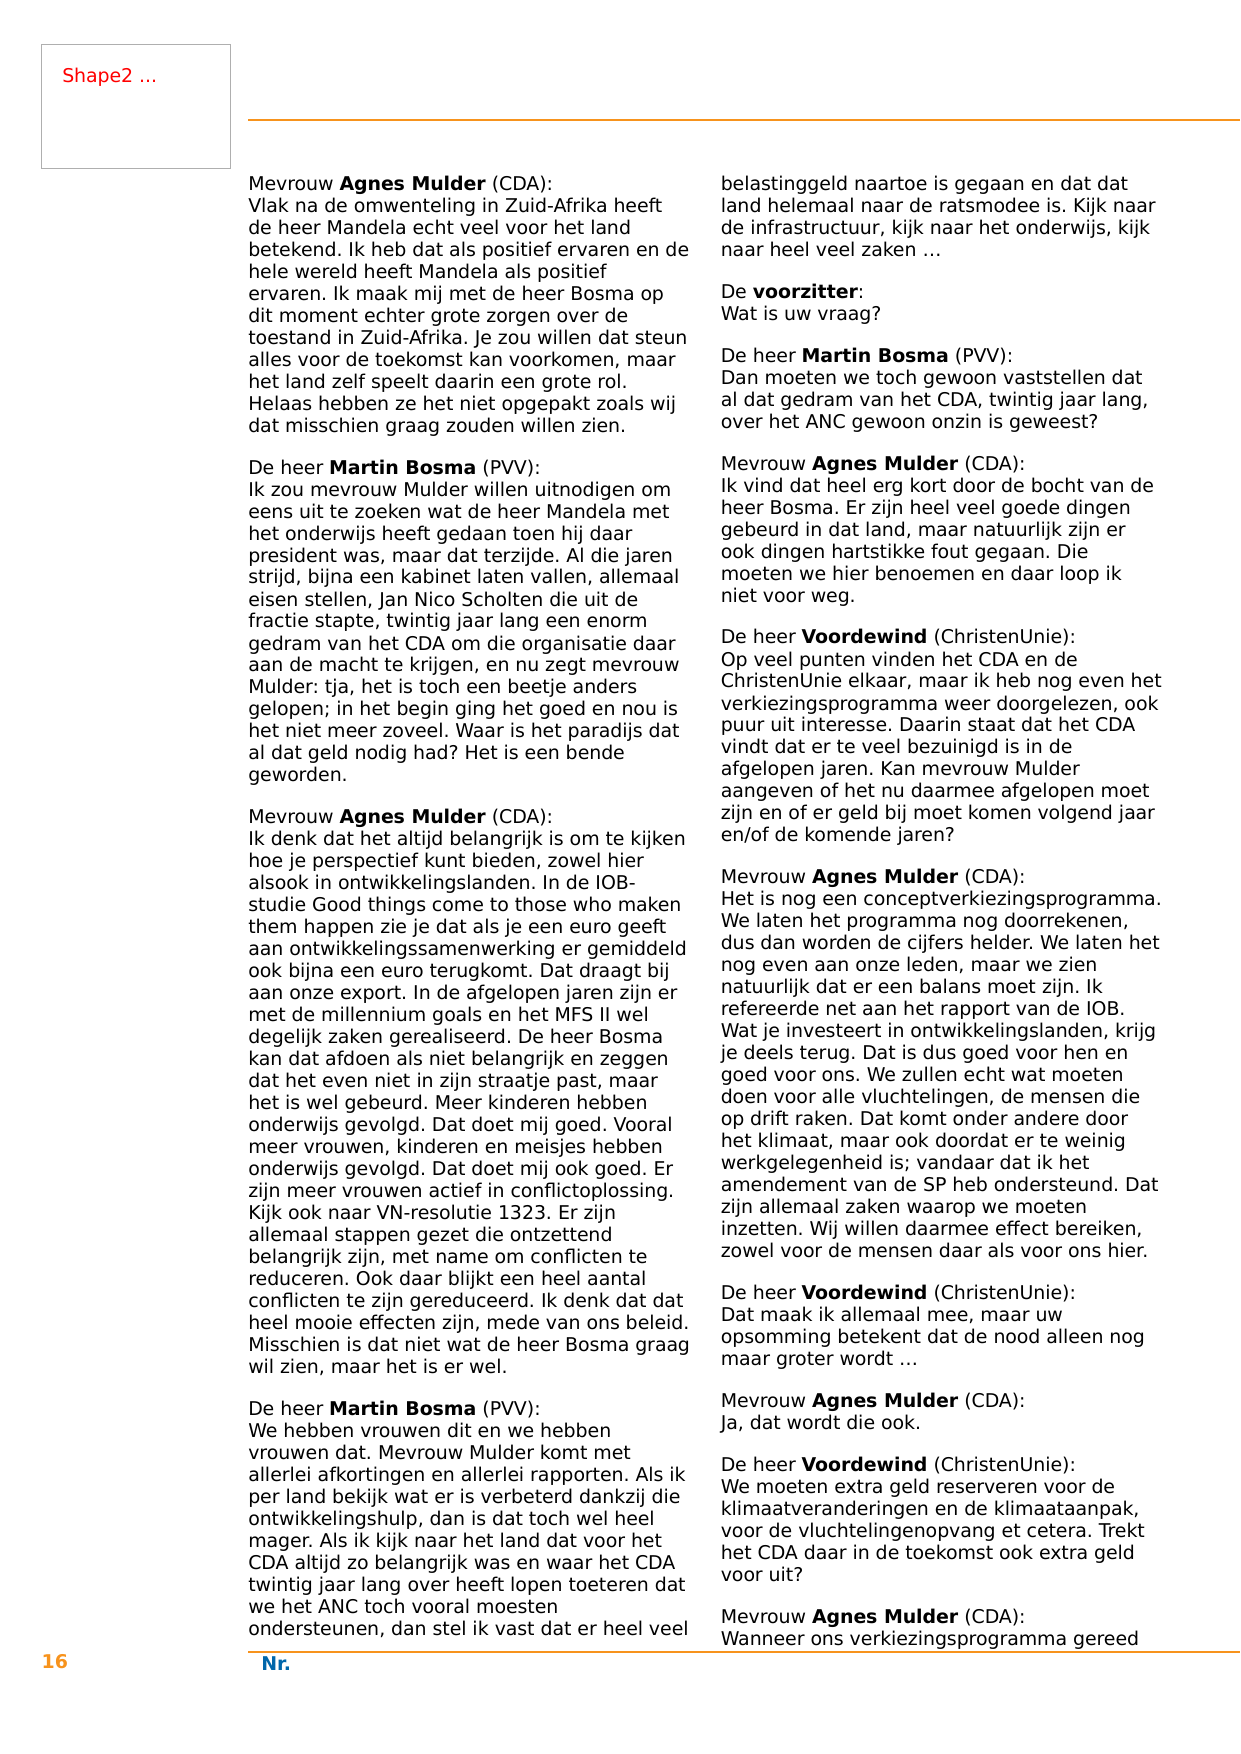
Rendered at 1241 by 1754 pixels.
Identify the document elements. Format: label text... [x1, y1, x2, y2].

text belastinggeld naartoe is gegaan en dat dat land helemaal naar de ratsmodee is. Kijk naar de infrastructuur, kijk naar het onderwijs, kijk naar heel veel zaken … [721, 173, 1163, 261]
text Mevrouw Agnes Mulder (CDA): [721, 1606, 1163, 1628]
text Mevrouw Agnes Mulder (CDA): [721, 453, 1163, 474]
text De voorzitter: [721, 281, 1163, 303]
text De heer Martin Bosma (PVV): [721, 345, 1163, 367]
text Ik zou mevrouw Mulder willen uitnodigen om eens uit te zoeken wat de heer Mandela met het onderwijs heeft gedaan toen hij daar president was, maar dat terzijde. Al die jaren strijd, bijna een kabinet laten vallen, allemaal eisen stellen, Jan Nico Scholten die uit de fractie stapte, twintig jaar lang een enorm gedram van het CDA om die organisatie daar aan de macht te krijgen, en nu zegt mevrouw Mulder: tja, het is toch een beetje anders gelopen; in het begin ging het goed en nou is het niet meer zoveel. Waar is het paradijs dat al dat geld nodig had? Het is een bende geworden. [248, 478, 691, 786]
text Wanneer ons verkiezingsprogramma gereed [721, 1628, 1163, 1649]
text De heer Voordewind (ChristenUnie): [721, 1282, 1163, 1304]
text Het is nog een conceptverkiezingsprogramma. We laten het programma nog doorrekenen, dus dan worden de cijfers helder. We laten het nog even aan onze leden, maar we zien natuurlijk dat er een balans moet zijn. Ik refereerde net aan het rapport van de IOB. Wat je investeert in ontwikkelingslanden, krijg je deels terug. Dat is dus goed voor hen en goed voor ons. We zullen echt wat moeten doen voor alle vluchtelingen, de mensen die op drift raken. Dat komt onder andere door het klimaat, maar ook doordat er te weinig werkgelegenheid is; vandaar dat ik het amendement van de SP heb ondersteund. Dat zijn allemaal zaken waarop we moeten inzetten. Wij willen daarmee effect bereiken, zowel voor de mensen daar als voor ons hier. [721, 888, 1163, 1262]
text Wat is uw vraag? [721, 303, 1163, 325]
text Dat maak ik allemaal mee, maar uw opsomming betekent dat de nood alleen nog maar groter wordt … [721, 1304, 1163, 1370]
text De heer Martin Bosma (PVV): [248, 457, 691, 478]
text De heer Martin Bosma (PVV): [248, 1398, 691, 1420]
text Vlak na de omwenteling in Zuid-Afrika heeft de heer Mandela echt veel voor het land betekend. Ik heb dat als positief ervaren en de hele wereld heeft Mandela als positief ervaren. Ik maak mij met de heer Bosma op dit moment echter grote zorgen over de toestand in Zuid-Afrika. Je zou willen dat steun alles voor de toekomst kan voorkomen, maar het land zelf speelt daarin een grote rol. Helaas hebben ze het niet opgepakt zoals wij dat misschien graag zouden willen zien. [248, 195, 691, 437]
text Ik vind dat heel erg kort door de bocht van de heer Bosma. Er zijn heel veel goede dingen gebeurd in dat land, maar natuurlijk zijn er ook dingen hartstikke fout gegaan. Die moeten we hier benoemen en daar loop ik niet voor weg. [721, 474, 1163, 606]
text Ik denk dat het altijd belangrijk is om te kijken hoe je perspectief kunt bieden, zowel hier alsook in ontwikkelingslanden. In de IOB-studie Good things come to those who maken them happen zie je dat als je een euro geeft aan ontwikkelingssamenwerking er gemiddeld ook bijna een euro terugkomt. Dat draagt bij aan onze export. In de afgelopen jaren zijn er met de millennium goals en het MFS II wel degelijk zaken gerealiseerd. De heer Bosma kan dat afdoen als niet belangrijk en zeggen dat het even niet in zijn straatje past, maar het is wel gebeurd. Meer kinderen hebben onderwijs gevolgd. Dat doet mij goed. Vooral meer vrouwen, kinderen en meisjes hebben onderwijs gevolgd. Dat doet mij ook goed. Er zijn meer vrouwen actief in conflictoplossing. Kijk ook naar VN-resolutie 1323. Er zijn allemaal stappen gezet die ontzettend belangrijk zijn, met name om conflicten te reduceren. Ook daar blijkt een heel aantal conflicten te zijn gereduceerd. Ik denk dat dat heel mooie effecten zijn, mede van ons beleid. Misschien is dat niet wat de heer Bosma graag wil zien, maar het is er wel. [248, 828, 691, 1378]
text Mevrouw Agnes Mulder (CDA): [721, 866, 1163, 888]
text Mevrouw Agnes Mulder (CDA): [721, 1390, 1163, 1412]
text Mevrouw Agnes Mulder (CDA): [248, 173, 691, 195]
text Op veel punten vinden het CDA en de ChristenUnie elkaar, maar ik heb nog even het verkiezingsprogramma weer doorgelezen, ook puur uit interesse. Daarin staat dat het CDA vindt dat er te veel bezuinigd is in de afgelopen jaren. Kan mevrouw Mulder aangeven of het nu daarmee afgelopen moet zijn en of er geld bij moet komen volgend jaar en/of de komende jaren? [721, 648, 1163, 846]
text Dan moeten we toch gewoon vaststellen dat al dat gedram van het CDA, twintig jaar lang, over het ANC gewoon onzin is geweest? [721, 367, 1163, 433]
text De heer Voordewind (ChristenUnie): [721, 1454, 1163, 1476]
text Mevrouw Agnes Mulder (CDA): [248, 806, 691, 828]
text We hebben vrouwen dit en we hebben vrouwen dat. Mevrouw Mulder komt met allerlei afkortingen en allerlei rapporten. Als ik per land bekijk wat er is verbeterd dankzij die ontwikkelingshulp, dan is dat toch wel heel mager. Als ik kijk naar het land dat voor het CDA altijd zo belangrijk was en waar het CDA twintig jaar lang over heeft lopen toeteren dat we het ANC toch vooral moesten ondersteunen, dan stel ik vast dat er heel veel [248, 1420, 691, 1639]
text De heer Voordewind (ChristenUnie): [721, 626, 1163, 648]
text We moeten extra geld reserveren voor de klimaatveranderingen en de klimaataanpak, voor de vluchtelingenopvang et cetera. Trekt het CDA daar in de toekomst ook extra geld voor uit? [721, 1476, 1163, 1586]
text Ja, dat wordt die ook. [721, 1412, 1163, 1434]
